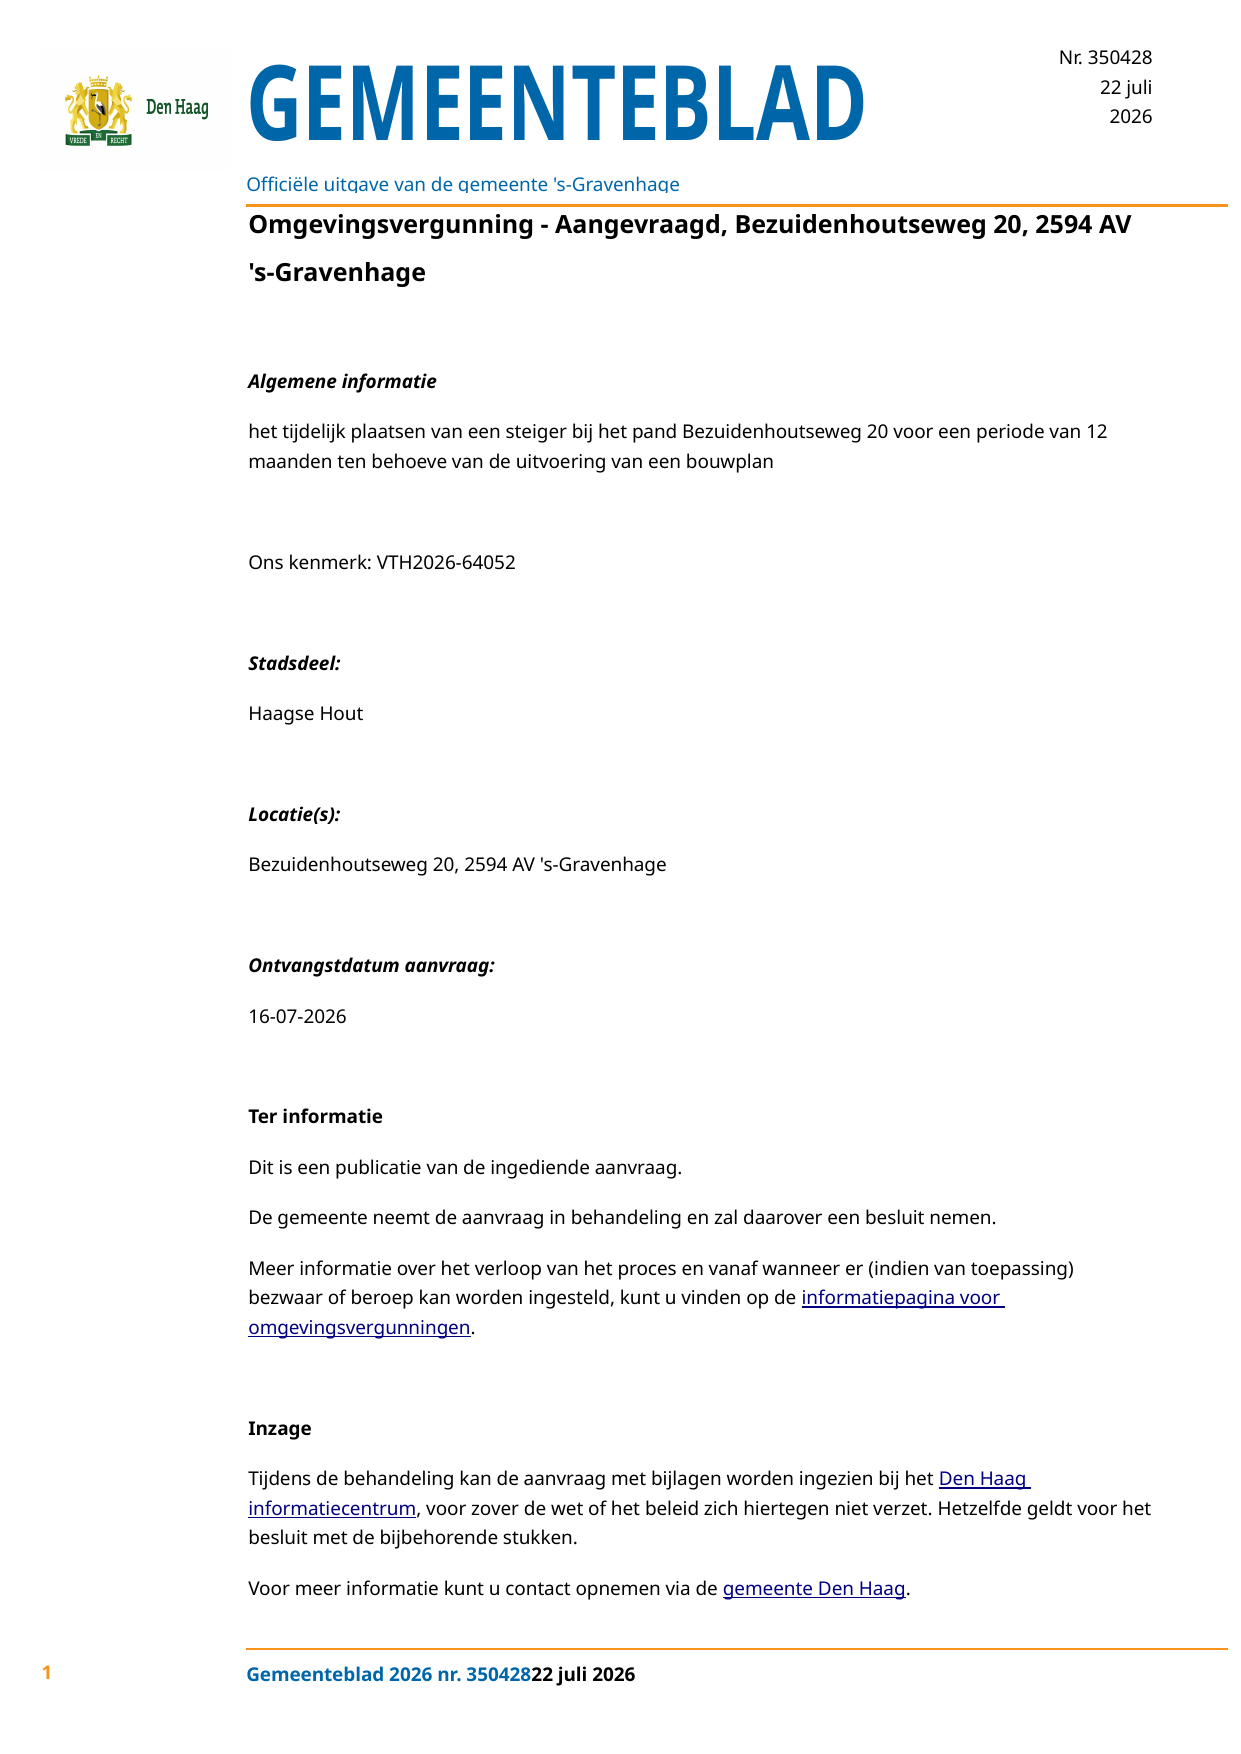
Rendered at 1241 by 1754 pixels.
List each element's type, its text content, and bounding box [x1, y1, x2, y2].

text 16-07-2026 [248, 1003, 1152, 1029]
text Meer informatie over het verloop van het proces en vanaf wanneer er (indien van toepassing) bezwaar of beroep kan worden ingesteld, kunt u vinden op de informatiepagina voor omgevingsvergunningen. [248, 1255, 1152, 1340]
text Ter informatie [248, 1104, 1152, 1129]
picture [41, 47, 231, 172]
text Voor meer informatie kunt u contact opnemen via de gemeente Den Haag. [248, 1575, 1152, 1601]
text Tijdens de behandeling kan de aanvraag met bijlagen worden ingezien bij het Den Haag informatiecentrum, voor zover de wet of het beleid zich hiertegen niet verzet. Hetzelfde geldt voor het besluit met de bijbehorende stukken. [248, 1465, 1152, 1550]
text Bezuidenhoutseweg 20, 2594 AV 's-Gravenhage [248, 852, 1152, 877]
text Ontvangstdatum aanvraag: [248, 952, 1152, 978]
text De gemeente neemt de aanvraag in behandeling en zal daarover een besluit nemen. [248, 1204, 1152, 1230]
text Ons kenmerk: VTH2026-64052 [248, 549, 1152, 575]
text Locatie(s): [248, 801, 1152, 827]
text Stadsdeel: [248, 650, 1152, 676]
text Dit is een publicatie van de ingediende aanvraag. [248, 1154, 1152, 1180]
text het tijdelijk plaatsen van een steiger bij het pand Bezuidenhoutseweg 20 voor een periode van 12 maanden ten behoeve van de uitvoering van een bouwplan [248, 419, 1152, 474]
text Haagse Hout [248, 700, 1152, 726]
text Inzage [248, 1415, 1152, 1441]
text Algemene informatie [248, 368, 1152, 394]
text Omgevingsvergunning - Aangevraagd, Bezuidenhoutseweg 20, 2594 AV 's-Gravenhage [248, 207, 1152, 288]
